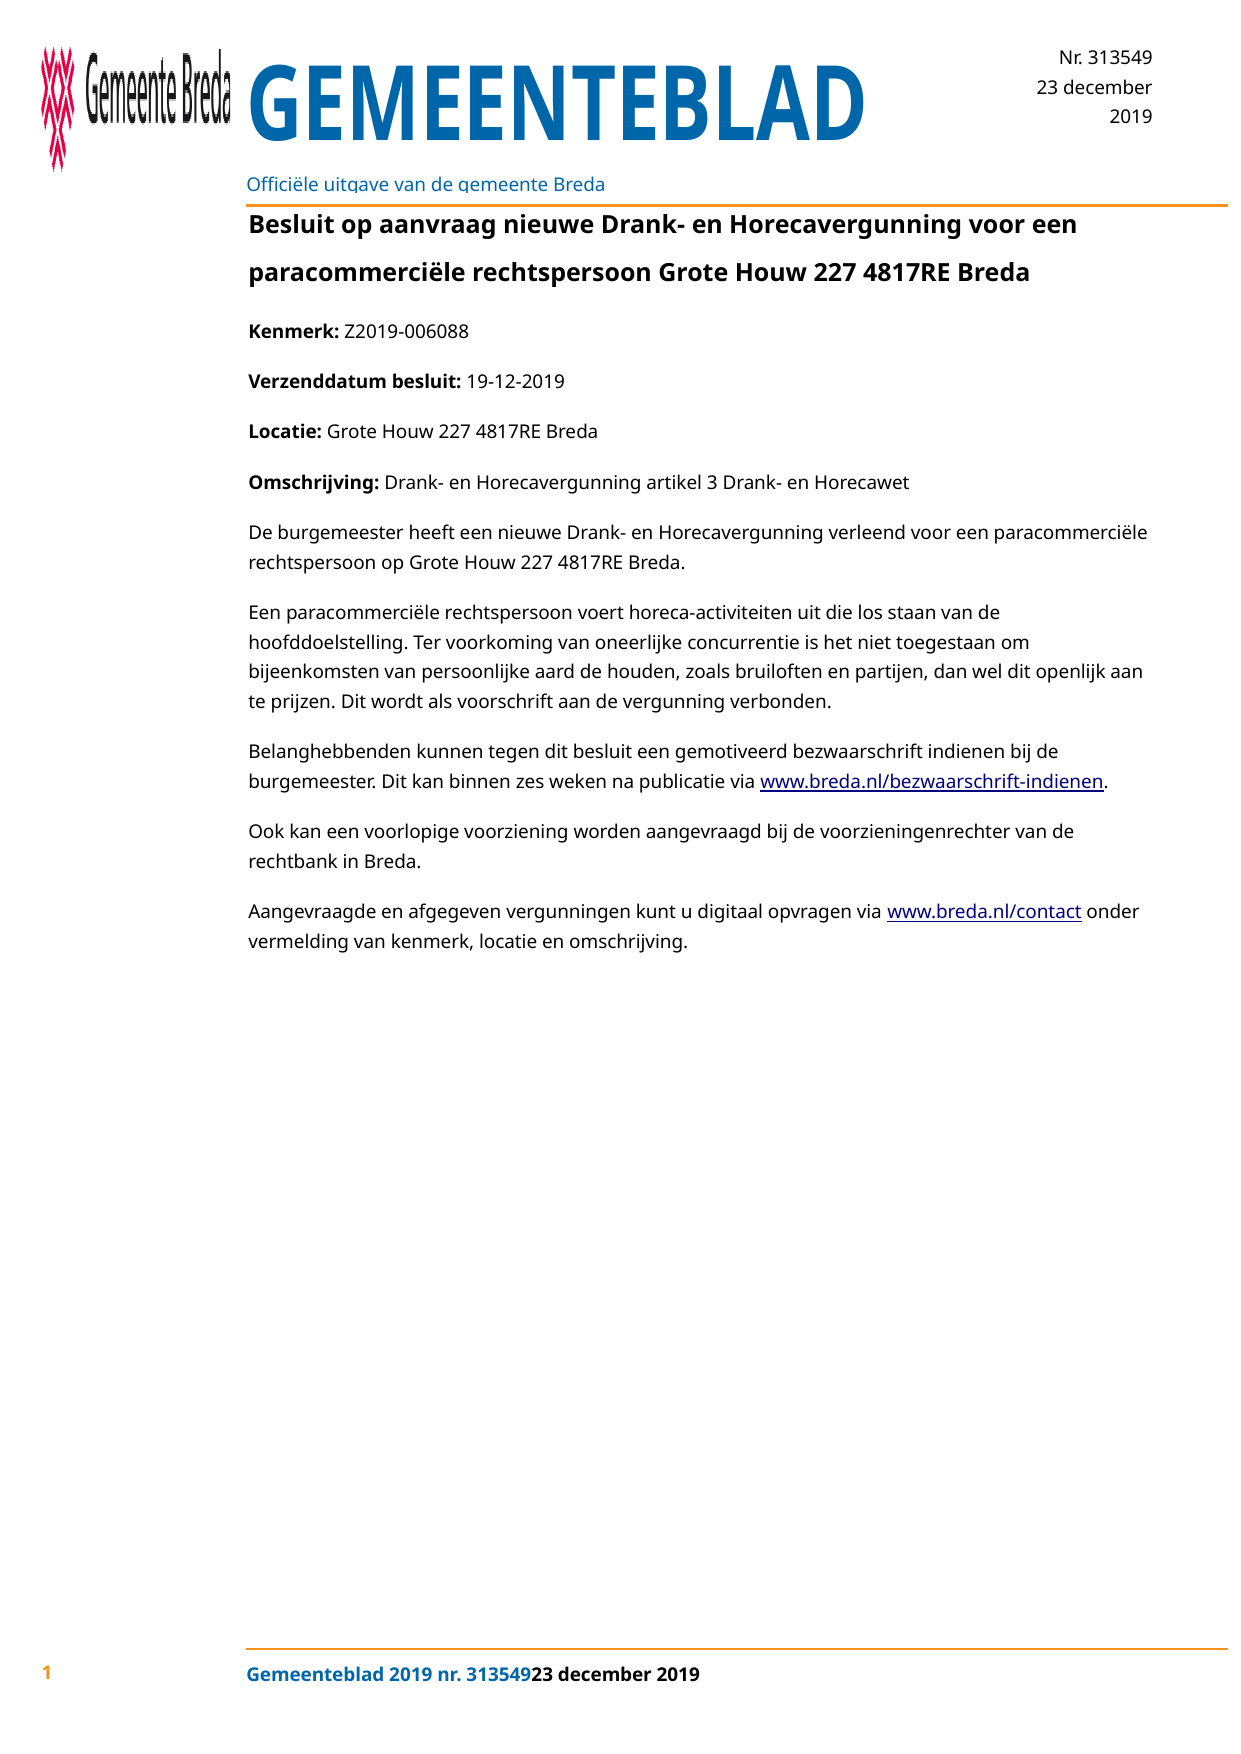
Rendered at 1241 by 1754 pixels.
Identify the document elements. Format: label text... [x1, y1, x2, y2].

text Kenmerk: Z2019-006088 [248, 318, 1152, 344]
picture [41, 47, 231, 172]
text Een paracommerciële rechtspersoon voert horeca-activiteiten uit die los staan van de hoofddoelstelling. Ter voorkoming van oneerlijke concurrentie is het niet toegestaan om bijeenkomsten van persoonlijke aard de houden, zoals bruiloften en partijen, dan wel dit openlijk aan te prijzen. Dit wordt als voorschrift aan de vergunning verbonden. [248, 599, 1152, 714]
text De burgemeester heeft een nieuwe Drank- en Horecavergunning verleend voor een paracommerciële rechtspersoon op Grote Houw 227 4817RE Breda. [248, 519, 1152, 575]
text Omschrijving: Drank- en Horecavergunning artikel 3 Drank- en Horecawet [248, 469, 1152, 495]
text Ook kan een voorlopige voorziening worden aangevraagd bij de voorzieningenrechter van de rechtbank in Breda. [248, 819, 1152, 874]
text Verzenddatum besluit: 19-12-2019 [248, 368, 1152, 394]
text Besluit op aanvraag nieuwe Drank- en Horecavergunning voor een paracommerciële rechtspersoon Grote Houw 227 4817RE Breda [248, 207, 1152, 288]
text Locatie: Grote Houw 227 4817RE Breda [248, 419, 1152, 444]
text Aangevraagde en afgegeven vergunningen kunt u digitaal opvragen via www.breda.nl/contact onder vermelding van kenmerk, locatie en omschrijving. [248, 899, 1152, 954]
text Belanghebbenden kunnen tegen dit besluit een gemotiveerd bezwaarschrift indienen bij de burgemeester. Dit kan binnen zes weken na publicatie via www.breda.nl/bezwaarschrift-indienen. [248, 739, 1152, 794]
